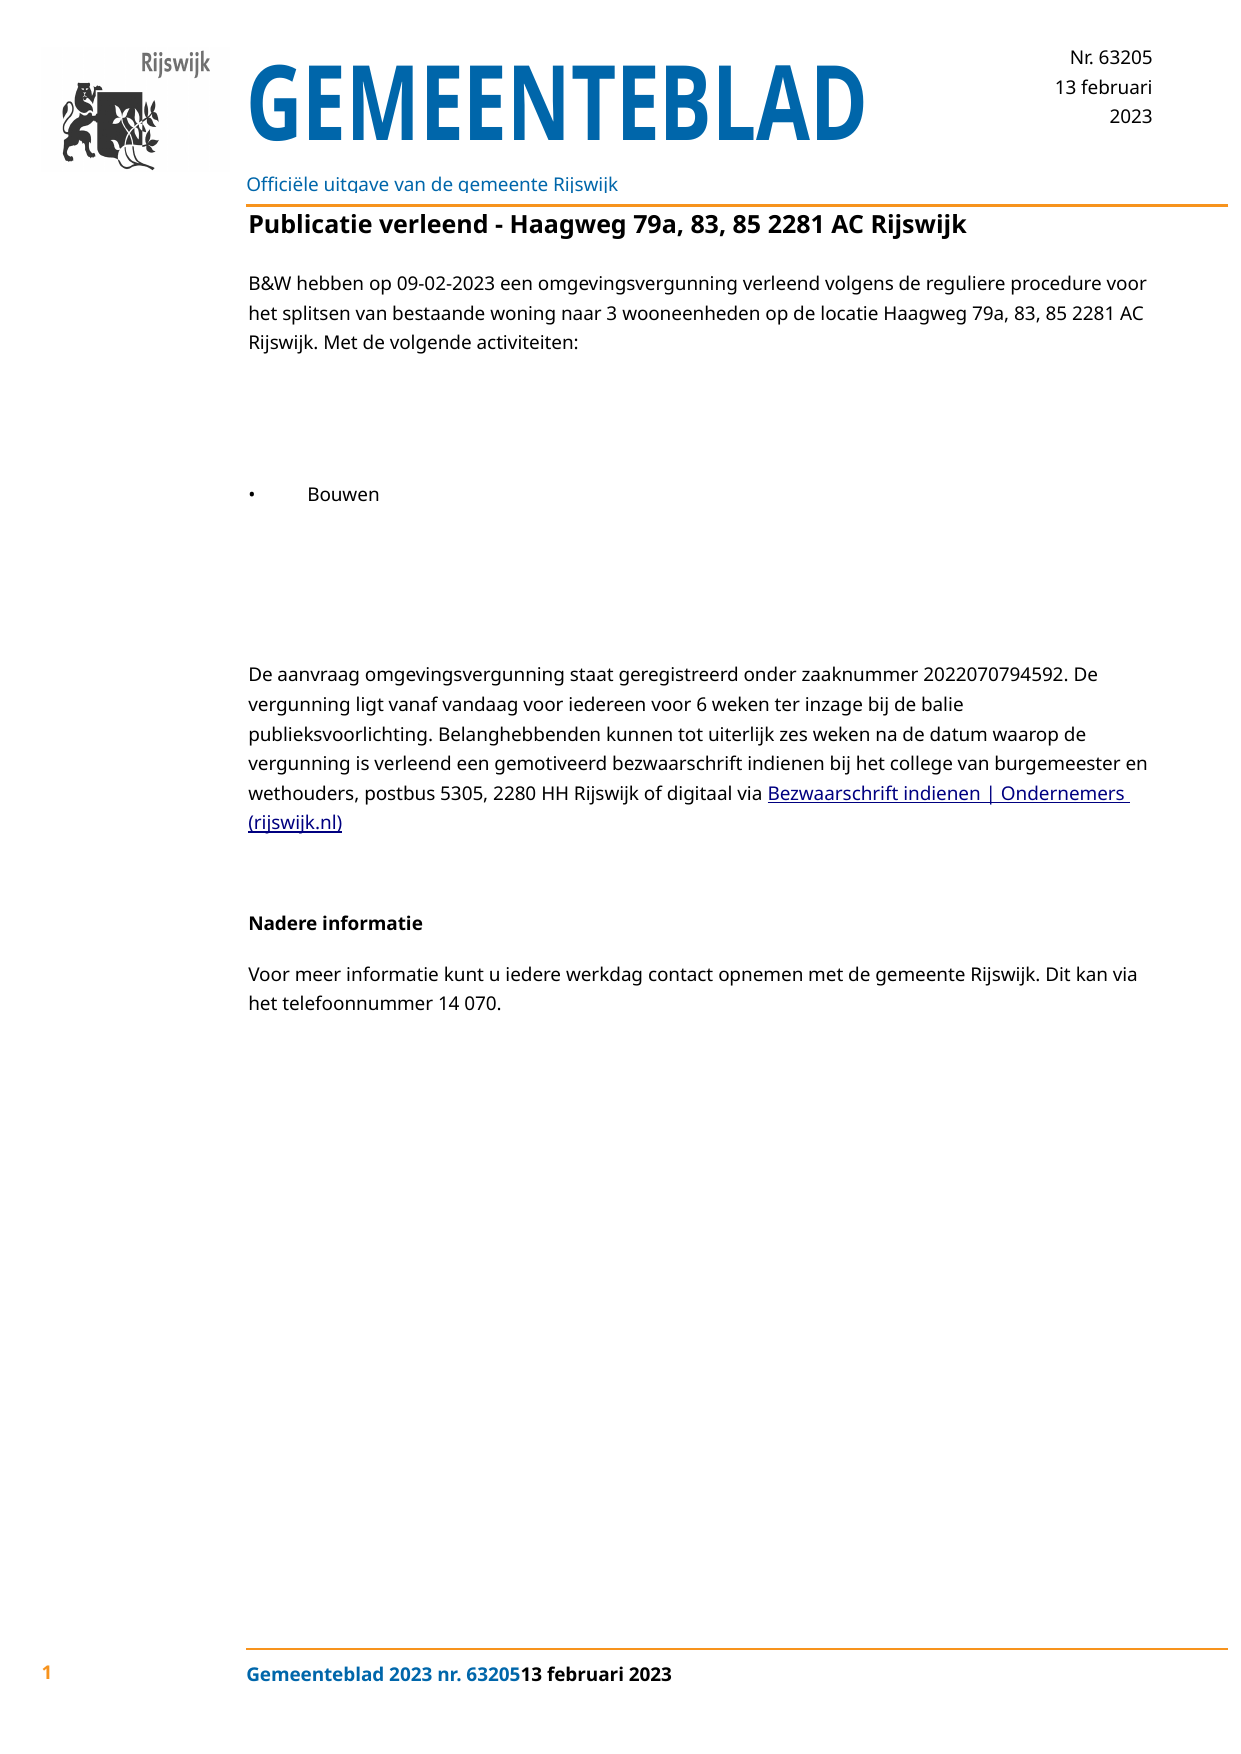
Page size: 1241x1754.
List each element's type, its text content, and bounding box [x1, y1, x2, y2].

text Voor meer informatie kunt u iedere werkdag contact opnemen met de gemeente Rijswijk. Dit kan via het telefoonnummer 14 070. [248, 961, 1152, 1016]
text De aanvraag omgevingsvergunning staat geregistreerd onder zaaknummer 2022070794592. De vergunning ligt vanaf vandaag voor iedereen voor 6 weken ter inzage bij de balie publieksvoorlichting. Belanghebbenden kunnen tot uiterlijk zes weken na de datum waarop de vergunning is verleend een gemotiveerd bezwaarschrift indienen bij het college van burgemeester en wethouders, postbus 5305, 2280 HH Rijswijk of digitaal via Bezwaarschrift indienen | Ondernemers (rijswijk.nl) [248, 662, 1152, 835]
text Nadere informatie [248, 910, 1152, 936]
list Bouwen [248, 481, 1152, 506]
text B&W hebben op 09-02-2023 een omgevingsvergunning verleend volgens de reguliere procedure voor het splitsen van bestaande woning naar 3 wooneenheden op de locatie Haagweg 79a, 83, 85 2281 AC Rijswijk. Met de volgende activiteiten: [248, 270, 1152, 355]
picture [41, 47, 231, 172]
text Publicatie verleend - Haagweg 79a, 83, 85 2281 AC Rijswijk [248, 207, 1152, 241]
